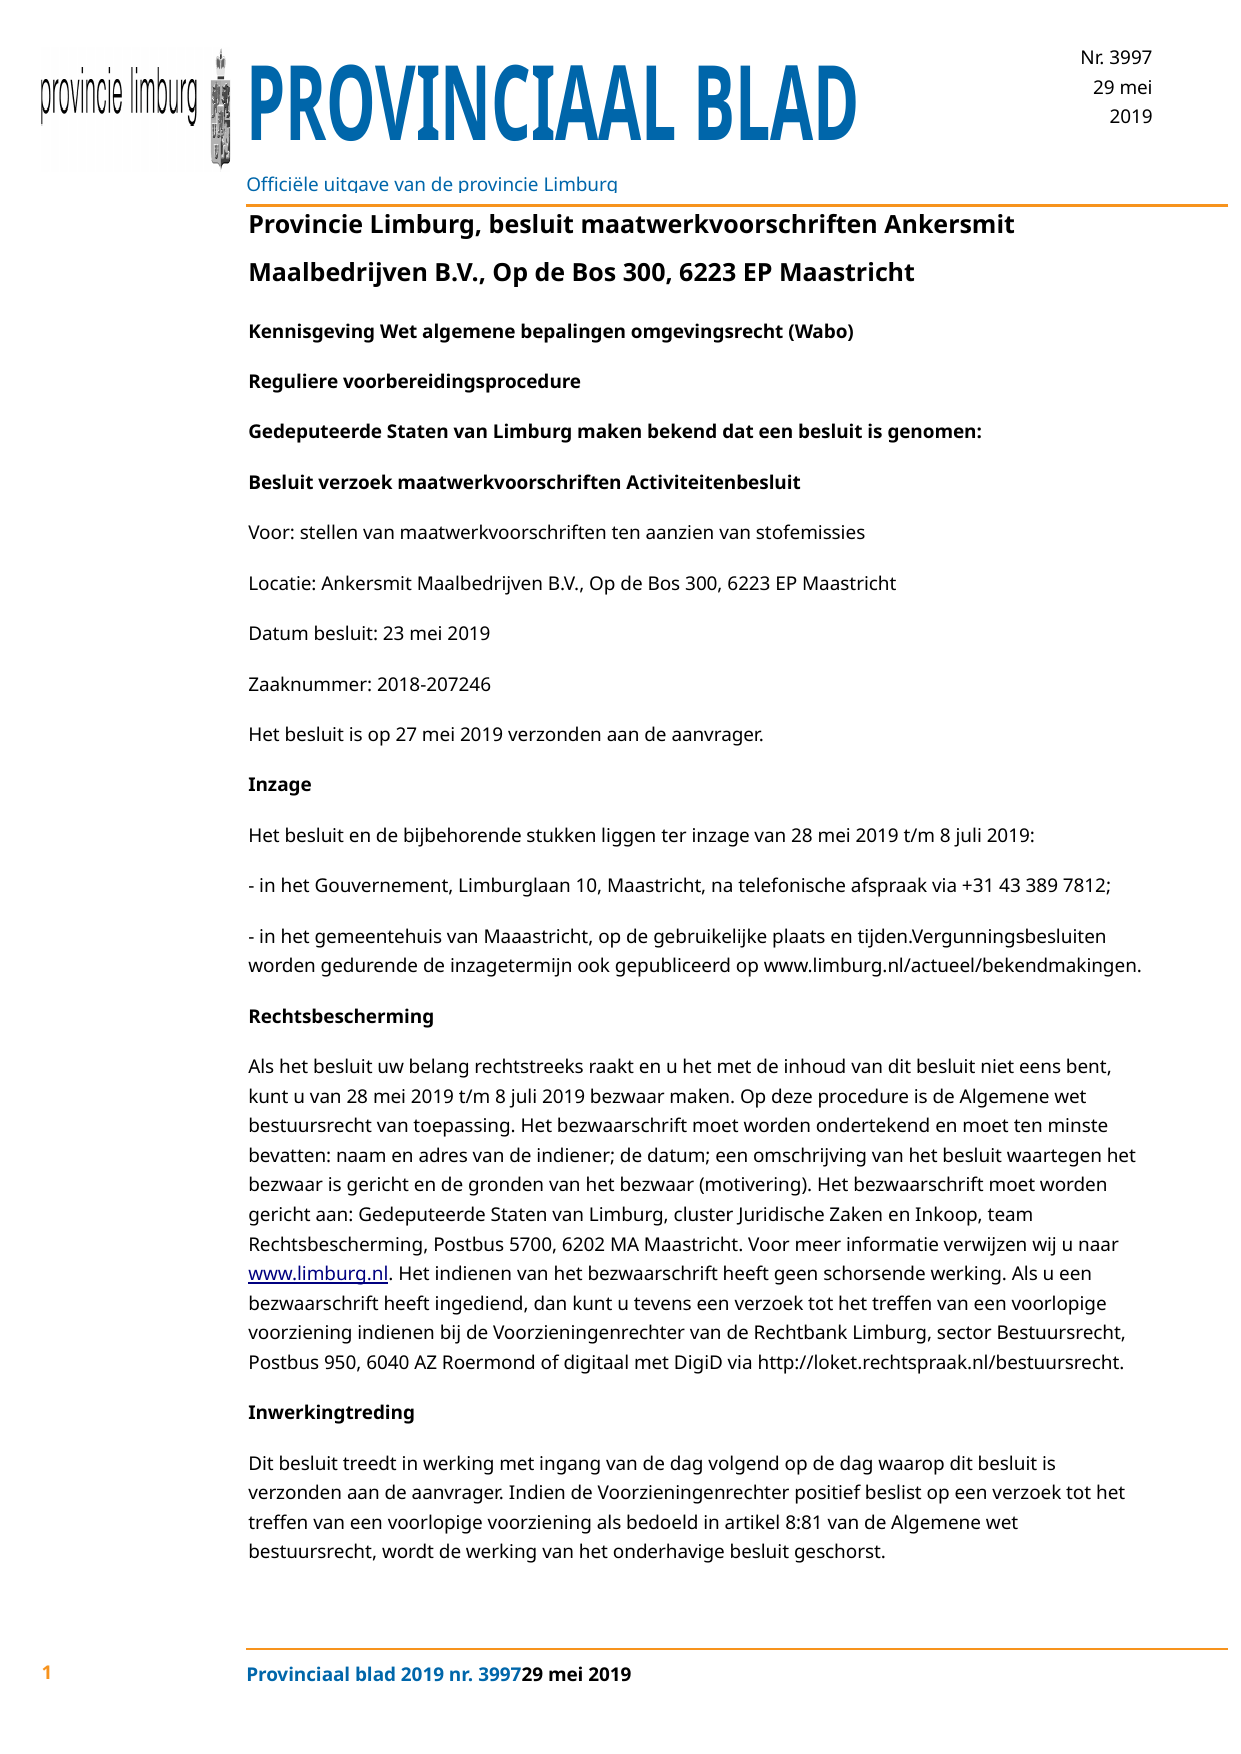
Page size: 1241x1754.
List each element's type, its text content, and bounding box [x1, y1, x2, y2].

text Provincie Limburg, besluit maatwerkvoorschriften Ankersmit Maalbedrijven B.V., Op de Bos 300, 6223 EP Maastricht [248, 207, 1152, 288]
text Rechtsbescherming [248, 1003, 1152, 1029]
text Datum besluit: 23 mei 2019 [248, 620, 1152, 646]
text Gedeputeerde Staten van Limburg maken bekend dat een besluit is genomen: [248, 419, 1152, 444]
text - in het Gouvernement, Limburglaan 10, Maastricht, na telefonische afspraak via +31 43 389 7812; [248, 872, 1152, 898]
text Inwerkingtreding [248, 1399, 1152, 1425]
text Inzage [248, 772, 1152, 797]
text Het besluit en de bijbehorende stukken liggen ter inzage van 28 mei 2019 t/m 8 juli 2019: [248, 822, 1152, 848]
text Als het besluit uw belang rechtstreeks raakt en u het met de inhoud van dit besluit niet eens bent, kunt u van 28 mei 2019 t/m 8 juli 2019 bezwaar maken. Op deze procedure is de Algemene wet bestuursrecht van toepassing. Het bezwaarschrift moet worden ondertekend en moet ten minste bevatten: naam en adres van de indiener; de datum; een omschrijving van het besluit waartegen het bezwaar is gericht en de gronden van het bezwaar (motivering). Het bezwaarschrift moet worden gericht aan: Gedeputeerde Staten van Limburg, cluster Juridische Zaken en Inkoop, team Rechtsbescherming, Postbus 5700, 6202 MA Maastricht. Voor meer informatie verwijzen wij u naar www.limburg.nl. Het indienen van het bezwaarschrift heeft geen schorsende werking. Als u een bezwaarschrift heeft ingediend, dan kunt u tevens een verzoek tot het treffen van een voorlopige voorziening indienen bij de Voorzieningenrechter van de Rechtbank Limburg, sector Bestuursrecht, Postbus 950, 6040 AZ Roermond of digitaal met DigiD via http://loket.rechtspraak.nl/bestuursrecht. [248, 1053, 1152, 1375]
text Besluit verzoek maatwerkvoorschriften Activiteitenbesluit [248, 469, 1152, 495]
picture [41, 47, 231, 172]
text Zaaknummer: 2018-207246 [248, 671, 1152, 697]
text Locatie: Ankersmit Maalbedrijven B.V., Op de Bos 300, 6223 EP Maastricht [248, 570, 1152, 596]
text Dit besluit treedt in werking met ingang van de dag volgend op de dag waarop dit besluit is verzonden aan de aanvrager. Indien de Voorzieningenrechter positief beslist op een verzoek tot het treffen van een voorlopige voorziening als bedoeld in artikel 8:81 van de Algemene wet bestuursrecht, wordt de werking van het onderhavige besluit geschorst. [248, 1450, 1152, 1564]
text - in het gemeentehuis van Maaastricht, op de gebruikelijke plaats en tijden.Vergunningsbesluiten worden gedurende de inzagetermijn ook gepubliceerd op www.limburg.nl/actueel/bekendmakingen. [248, 923, 1152, 978]
text Reguliere voorbereidingsprocedure [248, 368, 1152, 394]
text Kennisgeving Wet algemene bepalingen omgevingsrecht (Wabo) [248, 318, 1152, 344]
text Voor: stellen van maatwerkvoorschriften ten aanzien van stofemissies [248, 519, 1152, 545]
text Het besluit is op 27 mei 2019 verzonden aan de aanvrager. [248, 721, 1152, 747]
